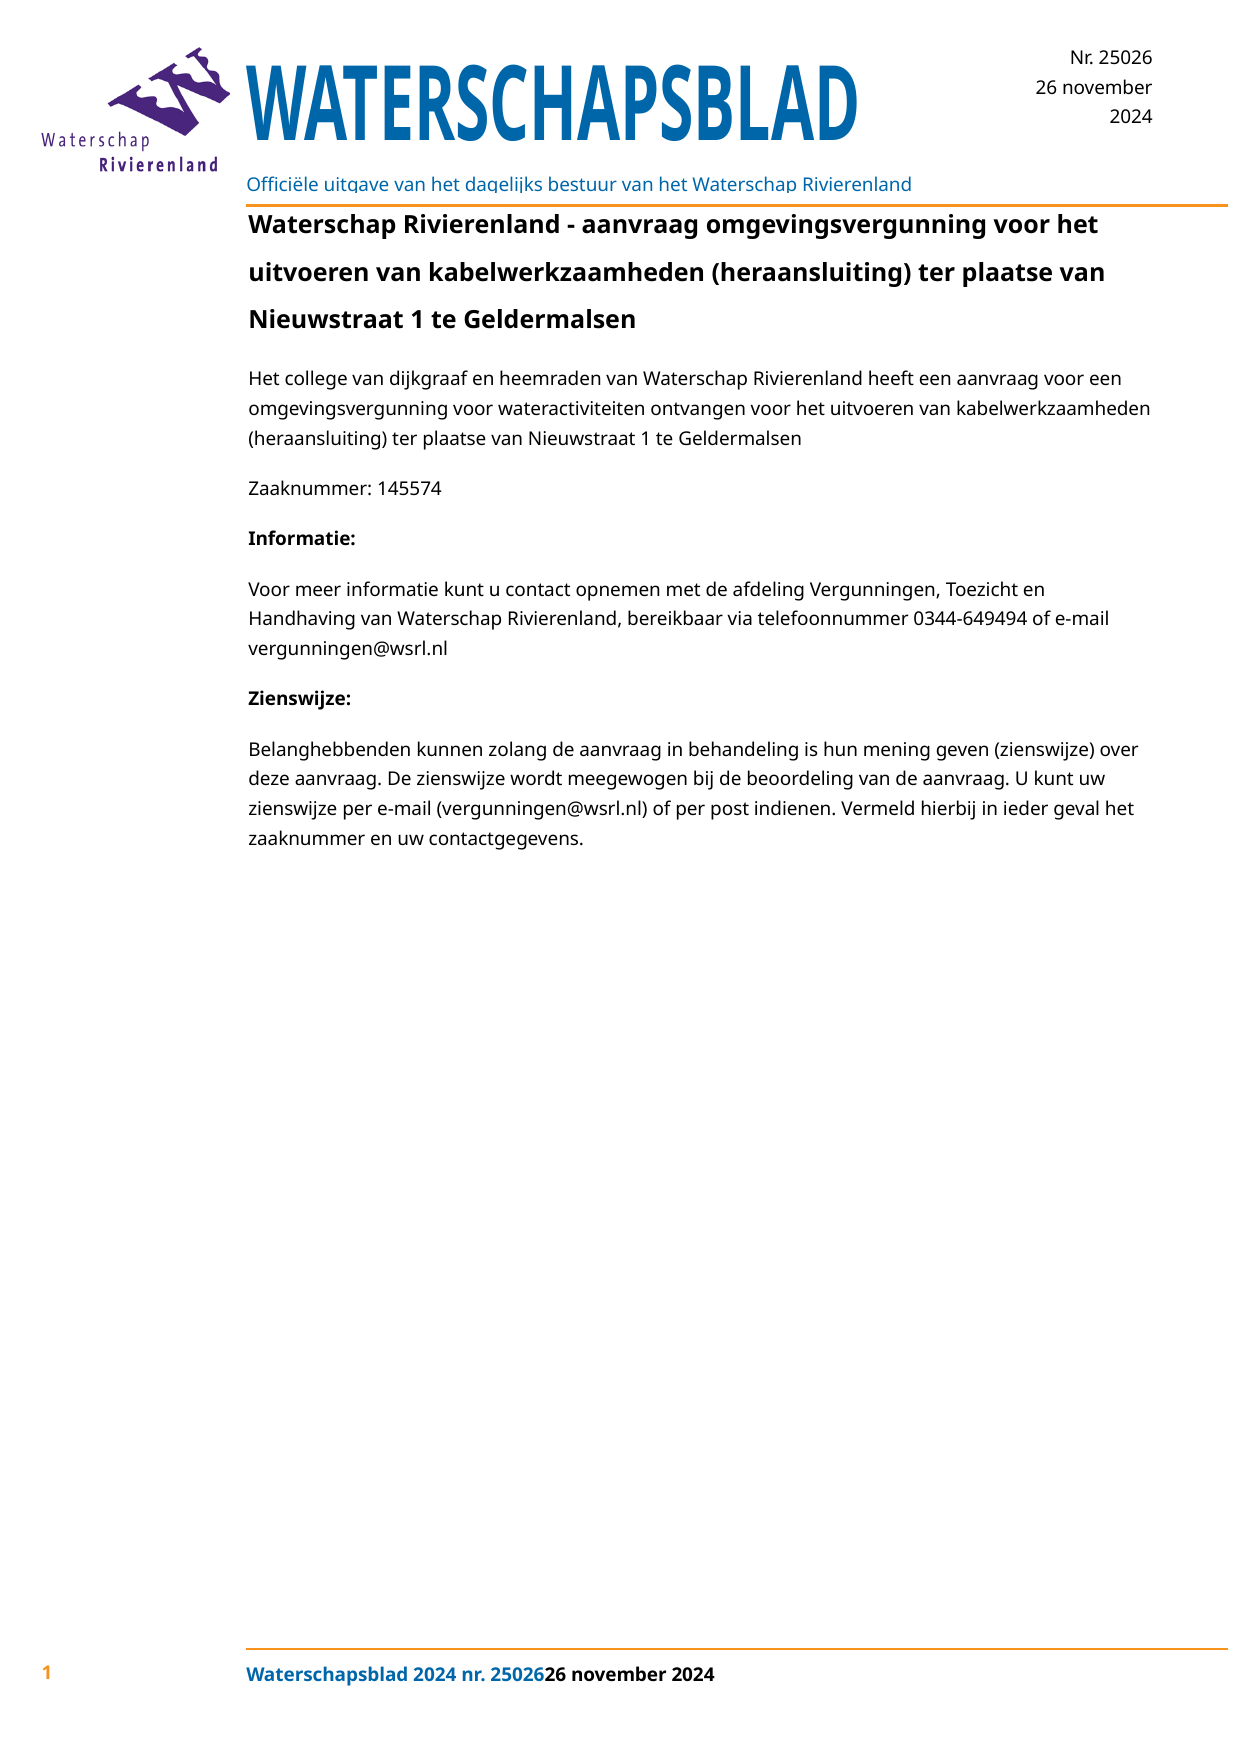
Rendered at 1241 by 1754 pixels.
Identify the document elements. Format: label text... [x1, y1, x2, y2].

text Het college van dijkgraaf en heemraden van Waterschap Rivierenland heeft een aanvraag voor een omgevingsvergunning voor wateractiviteiten ontvangen voor het uitvoeren van kabelwerkzaamheden (heraansluiting) ter plaatse van Nieuwstraat 1 te Geldermalsen [248, 366, 1152, 450]
picture [41, 47, 231, 172]
text Belanghebbenden kunnen zolang de aanvraag in behandeling is hun mening geven (zienswijze) over deze aanvraag. De zienswijze wordt meegewogen bij de beoordeling van de aanvraag. U kunt uw zienswijze per e-mail (vergunningen@wsrl.nl) of per post indienen. Vermeld hierbij in ieder geval het zaaknummer en uw contactgegevens. [248, 736, 1152, 850]
text Waterschap Rivierenland - aanvraag omgevingsvergunning voor het uitvoeren van kabelwerkzaamheden (heraansluiting) ter plaatse van Nieuwstraat 1 te Geldermalsen [248, 207, 1152, 336]
text Zaaknummer: 145574 [248, 475, 1152, 501]
text Zienswijze: [248, 686, 1152, 711]
text Informatie: [248, 526, 1152, 551]
text Voor meer informatie kunt u contact opnemen met de afdeling Vergunningen, Toezicht en Handhaving van Waterschap Rivierenland, bereikbaar via telefoonnummer 0344-649494 of e-mail vergunningen@wsrl.nl [248, 576, 1152, 661]
